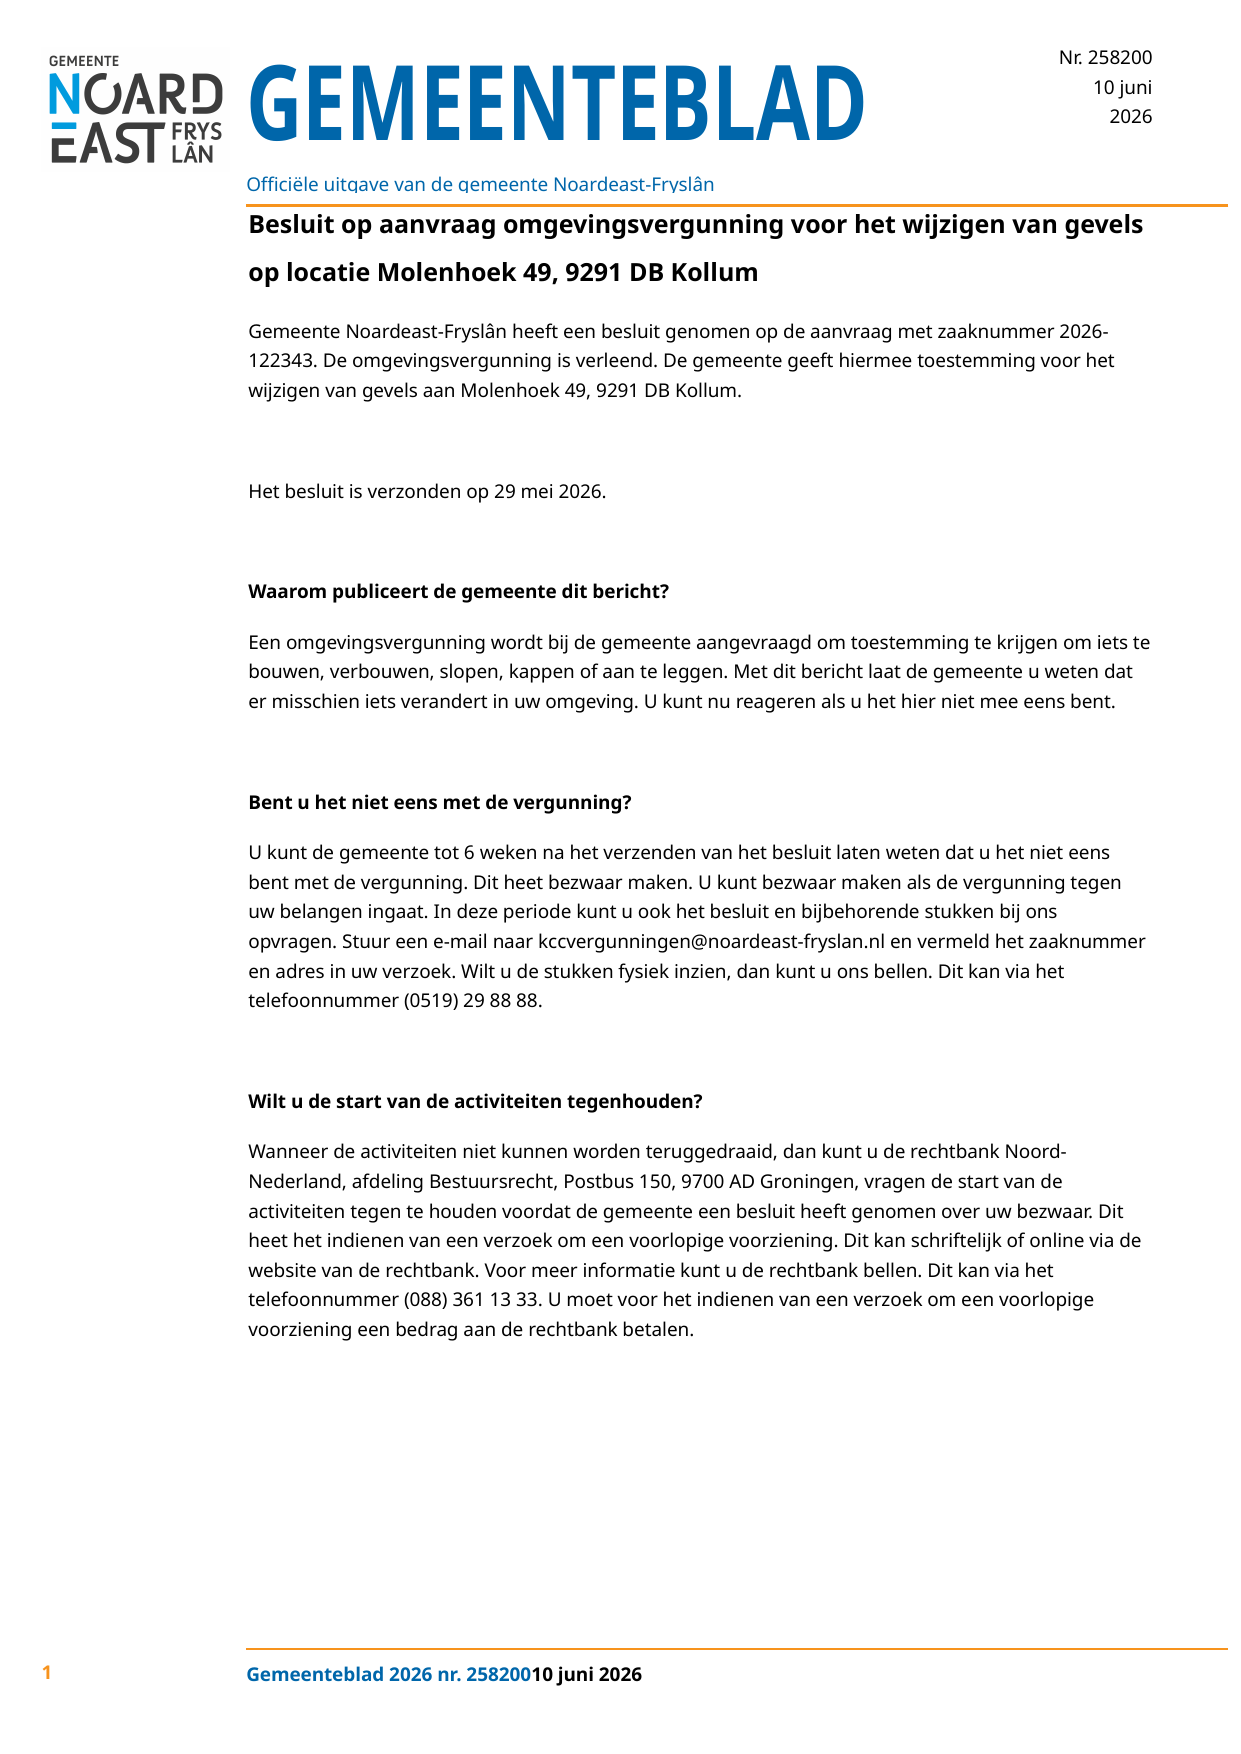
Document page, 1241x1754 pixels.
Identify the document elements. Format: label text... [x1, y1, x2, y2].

text Gemeente Noardeast-Fryslân heeft een besluit genomen op de aanvraag met zaaknummer 2026-122343. De omgevingsvergunning is verleend. De gemeente geeft hiermee toestemming voor het wijzigen van gevels aan Molenhoek 49, 9291 DB Kollum. [248, 318, 1152, 403]
text Wilt u de start van de activiteiten tegenhouden? [248, 1088, 1152, 1114]
text Een omgevingsvergunning wordt bij de gemeente aangevraagd om toestemming te krijgen om iets te bouwen, verbouwen, slopen, kappen of aan te leggen. Met dit bericht laat de gemeente u weten dat er misschien iets verandert in uw omgeving. U kunt nu reageren als u het hier niet mee eens bent. [248, 629, 1152, 714]
text Besluit op aanvraag omgevingsvergunning voor het wijzigen van gevels op locatie Molenhoek 49, 9291 DB Kollum [248, 207, 1152, 288]
text Wanneer de activiteiten niet kunnen worden teruggedraaid, dan kunt u de rechtbank Noord-Nederland, afdeling Bestuursrecht, Postbus 150, 9700 AD Groningen, vragen de start van de activiteiten tegen te houden voordat de gemeente een besluit heeft genomen over uw bezwaar. Dit heet het indienen van een verzoek om een voorlopige voorziening. Dit kan schriftelijk of online via de website van de rechtbank. Voor meer informatie kunt u de rechtbank bellen. Dit kan via het telefoonnummer (088) 361 13 33. U moet voor het indienen van een verzoek om een voorlopige voorziening een bedrag aan de rechtbank betalen. [248, 1139, 1152, 1342]
text Waarom publiceert de gemeente dit bericht? [248, 579, 1152, 604]
picture [41, 47, 231, 172]
text U kunt de gemeente tot 6 weken na het verzenden van het besluit laten weten dat u het niet eens bent met de vergunning. Dit heet bezwaar maken. U kunt bezwaar maken als de vergunning tegen uw belangen ingaat. In deze periode kunt u ook het besluit en bijbehorende stukken bij ons opvragen. Stuur een e-mail naar kccvergunningen@noardeast-fryslan.nl en vermeld het zaaknummer en adres in uw verzoek. Wilt u de stukken fysiek inzien, dan kunt u ons bellen. Dit kan via het telefoonnummer (0519) 29 88 88. [248, 839, 1152, 1013]
text Het besluit is verzonden op 29 mei 2026. [248, 478, 1152, 504]
text Bent u het niet eens met de vergunning? [248, 789, 1152, 815]
